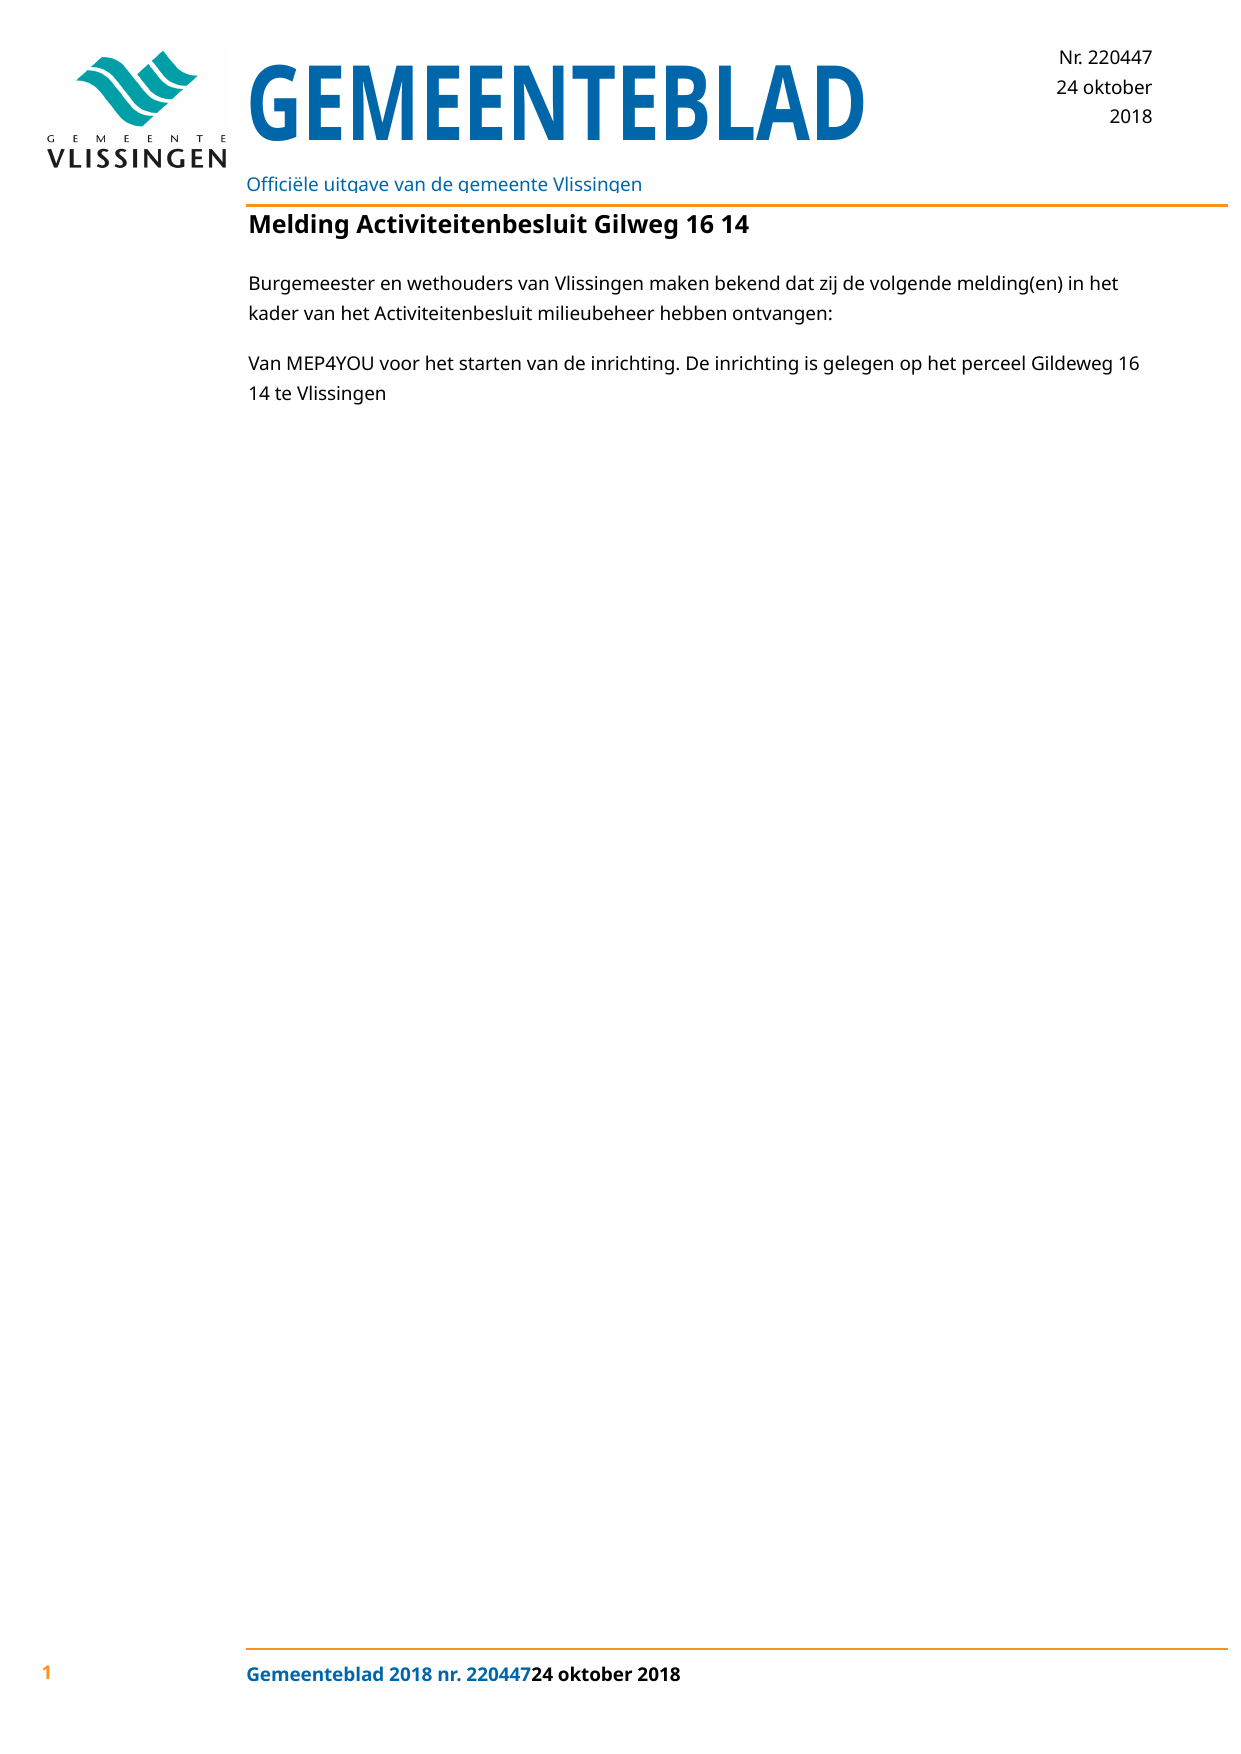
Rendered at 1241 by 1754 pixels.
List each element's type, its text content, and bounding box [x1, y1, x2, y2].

picture [41, 47, 231, 172]
text Melding Activiteitenbesluit Gilweg 16 14 [248, 207, 1152, 241]
text Van MEP4YOU voor het starten van de inrichting. De inrichting is gelegen op het perceel Gildeweg 16 14 te Vlissingen [248, 350, 1152, 406]
text Burgemeester en wethouders van Vlissingen maken bekend dat zij de volgende melding(en) in het kader van het Activiteitenbesluit milieubeheer hebben ontvangen: [248, 270, 1152, 326]
